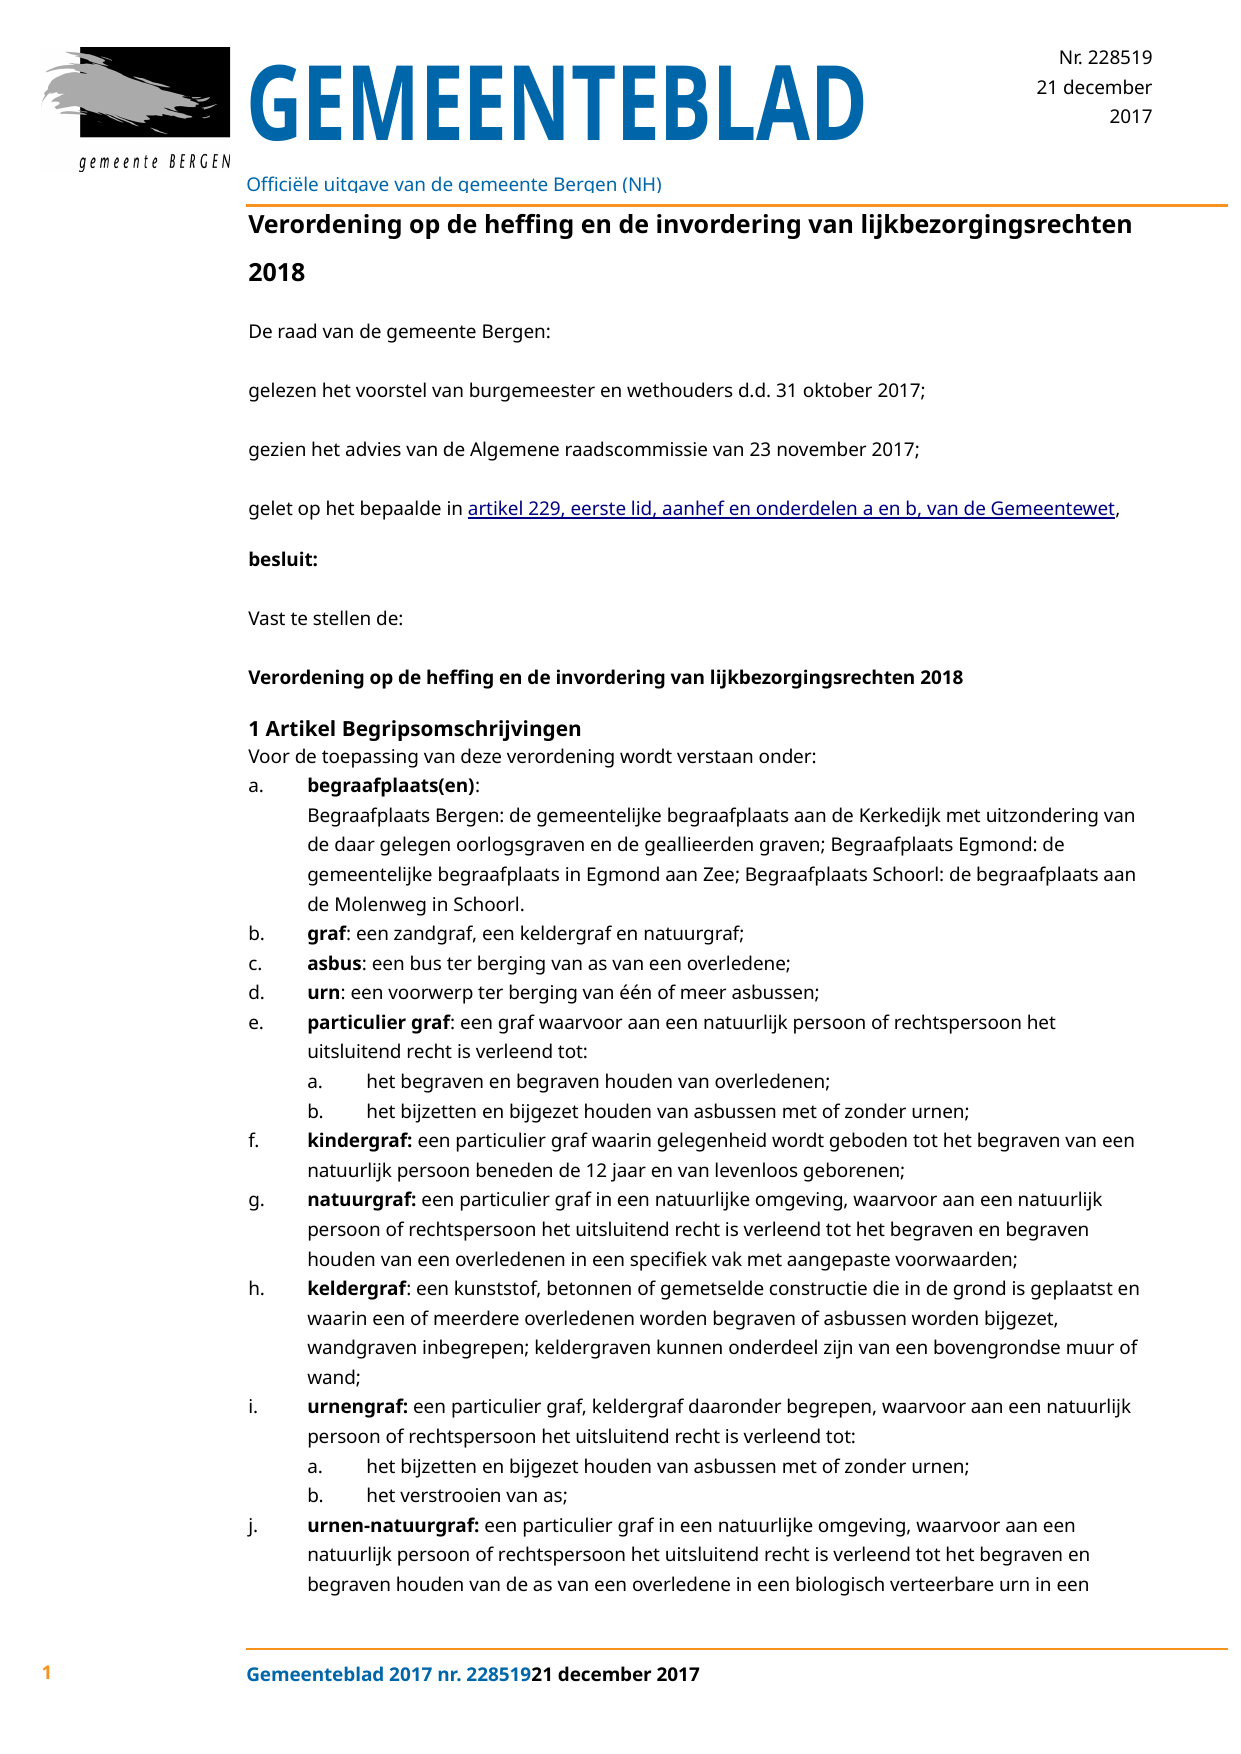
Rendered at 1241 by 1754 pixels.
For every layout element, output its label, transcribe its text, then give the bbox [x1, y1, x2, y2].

text Verordening op de heffing en de invordering van lijkbezorgingsrechten 2018 [248, 207, 1152, 288]
text gelet op het bepaalde in artikel 229, eerste lid, aanhef en onderdelen a en b, van de Gemeentewet, [248, 495, 1152, 521]
list kindergraf: een particulier graf waarin gelegenheid wordt geboden tot het begraven van een natuurlijk persoon beneden de 12 jaar en van levenloos geborenen; [248, 1127, 1152, 1183]
list natuurgraf: een particulier graf in een natuurlijke omgeving, waarvoor aan een natuurlijk persoon of rechtspersoon het uitsluitend recht is verleend tot het begraven en begraven houden van een overledenen in een specifiek vak met aangepaste voorwaarden; [248, 1187, 1152, 1272]
list particulier graf: een graf waarvoor aan een natuurlijk persoon of rechtspersoon het uitsluitend recht is verleend tot: [248, 1009, 1152, 1064]
list graf: een zandgraf, een keldergraf en natuurgraf; [248, 920, 1152, 946]
list keldergraf: een kunststof, betonnen of gemetselde constructie die in de grond is geplaatst en waarin een of meerdere overledenen worden begraven of asbussen worden bijgezet, wandgraven inbegrepen; keldergraven kunnen onderdeel zijn van een bovengrondse muur of wand; [248, 1275, 1152, 1390]
text besluit: [248, 546, 1152, 571]
text Vast te stellen de: [248, 605, 1152, 631]
list het bijzetten en bijgezet houden van asbussen met of zonder urnen; [307, 1098, 1152, 1124]
text Verordening op de heffing en de invordering van lijkbezorgingsrechten 2018 [248, 664, 1152, 690]
list het verstrooien van as; [307, 1482, 1152, 1508]
text gezien het advies van de Algemene raadscommissie van 23 november 2017; [248, 436, 1152, 462]
text 1 Artikel Begripsomschrijvingen [248, 714, 1152, 743]
list urn: een voorwerp ter berging van één of meer asbussen; [248, 979, 1152, 1005]
list urnen-natuurgraf: een particulier graf in een natuurlijke omgeving, waarvoor aan een natuurlijk persoon of rechtspersoon het uitsluitend recht is verleend tot het begraven en begraven houden van de as van een overledene in een biologisch verteerbare urn in een [248, 1512, 1152, 1597]
list het begraven en begraven houden van overledenen; [307, 1068, 1152, 1094]
list urnengraf: een particulier graf, keldergraf daaronder begrepen, waarvoor aan een natuurlijk persoon of rechtspersoon het uitsluitend recht is verleend tot: [248, 1394, 1152, 1449]
list het bijzetten en bijgezet houden van asbussen met of zonder urnen; [307, 1453, 1152, 1479]
list Begraafplaats Bergen: de gemeentelijke begraafplaats aan de Kerkedijk met uitzondering van de daar gelegen oorlogsgraven en de geallieerden graven; Begraafplaats Egmond: de gemeentelijke begraafplaats in Egmond aan Zee; Begraafplaats Schoorl: de begraafplaats aan de Molenweg in Schoorl. [248, 802, 1152, 917]
picture [41, 47, 231, 172]
text Voor de toepassing van deze verordening wordt verstaan onder: [248, 743, 1152, 769]
text gelezen het voorstel van burgemeester en wethouders d.d. 31 oktober 2017; [248, 377, 1152, 403]
list begraafplaats(en): [248, 772, 1152, 798]
text De raad van de gemeente Bergen: [248, 318, 1152, 344]
list asbus: een bus ter berging van as van een overledene; [248, 950, 1152, 976]
